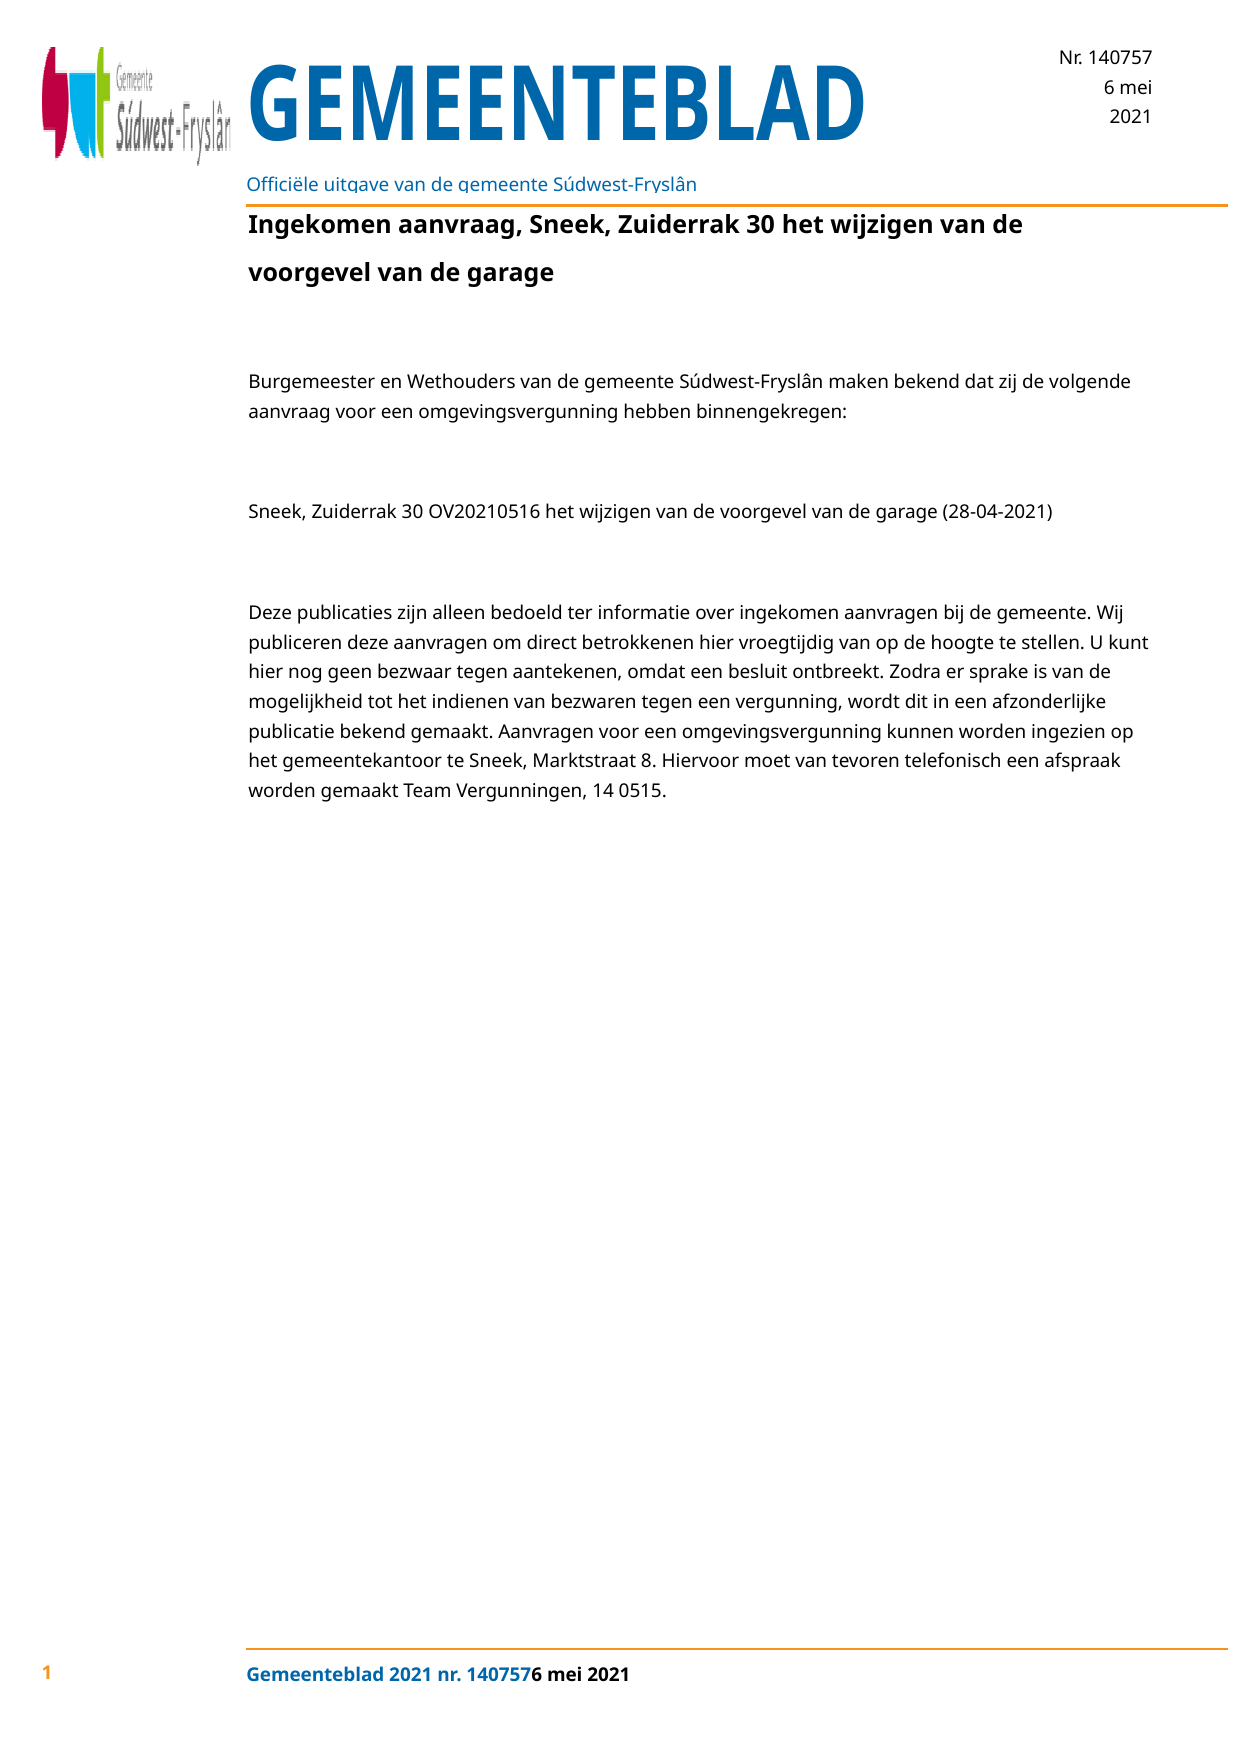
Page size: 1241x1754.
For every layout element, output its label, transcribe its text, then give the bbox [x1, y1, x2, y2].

text Sneek, Zuiderrak 30 OV20210516 het wijzigen van de voorgevel van de garage (28-04-2021) [248, 499, 1152, 524]
text Deze publicaties zijn alleen bedoeld ter informatie over ingekomen aanvragen bij de gemeente. Wij publiceren deze aanvragen om direct betrokkenen hier vroegtijdig van op de hoogte te stellen. U kunt hier nog geen bezwaar tegen aantekenen, omdat een besluit ontbreekt. Zodra er sprake is van de mogelijkheid tot het indienen van bezwaren tegen een vergunning, wordt dit in een afzonderlijke publicatie bekend gemaakt. Aanvragen voor een omgevingsvergunning kunnen worden ingezien op het gemeentekantoor te Sneek, Marktstraat 8. Hiervoor moet van tevoren telefonisch een afspraak worden gemaakt Team Vergunningen, 14 0515. [248, 599, 1152, 803]
text Burgemeester en Wethouders van de gemeente Súdwest-Fryslân maken bekend dat zij de volgende aanvraag voor een omgevingsvergunning hebben binnengekregen: [248, 368, 1152, 424]
picture [41, 47, 231, 172]
text Ingekomen aanvraag, Sneek, Zuiderrak 30 het wijzigen van de voorgevel van de garage [248, 207, 1152, 288]
